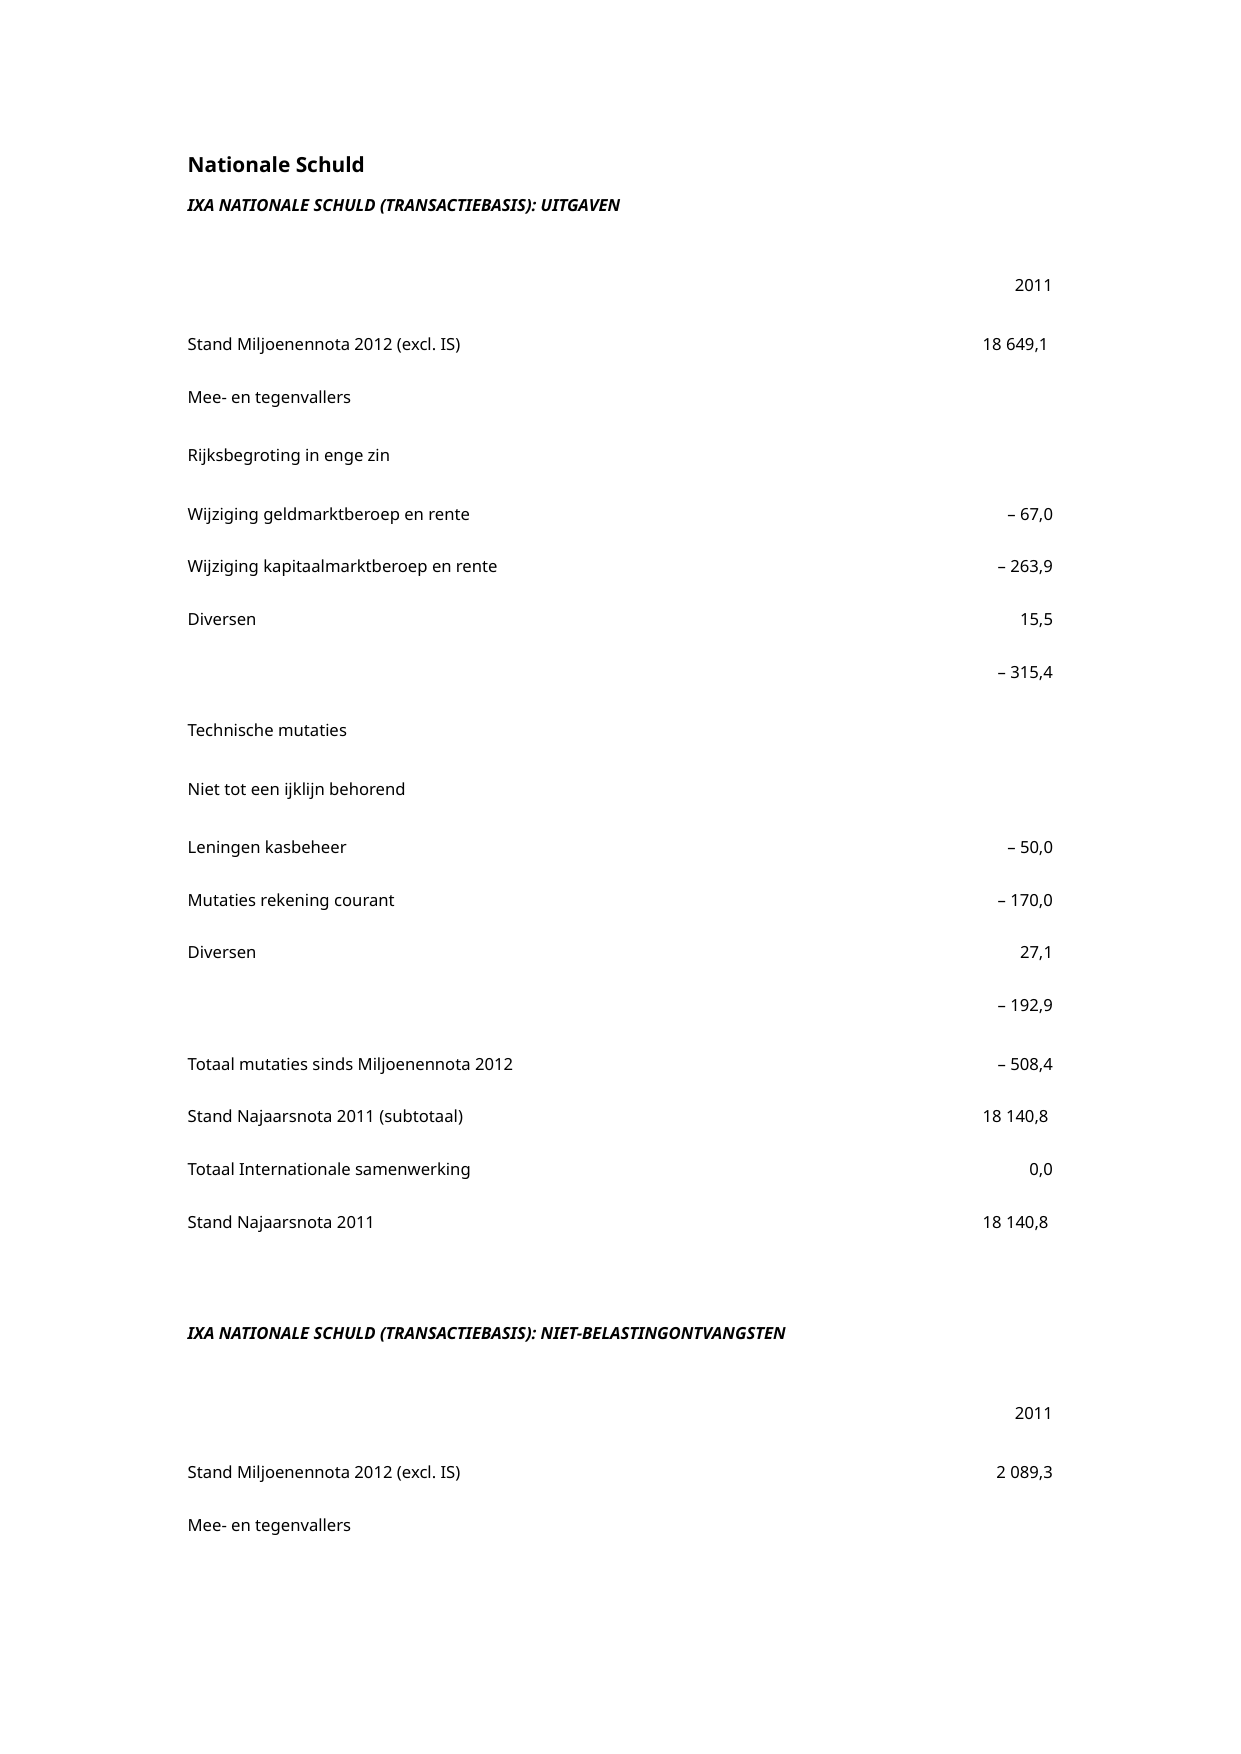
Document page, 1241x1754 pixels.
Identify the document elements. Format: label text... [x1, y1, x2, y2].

table_header 2011 [880, 274, 1053, 332]
table_cell Stand Najaarsnota 2011 (subtotaal) [188, 1105, 879, 1157]
table_cell Wijziging kapitaalmarktberoep en rente [188, 555, 879, 607]
table_cell Wijziging geldmarktberoep en rente [188, 502, 879, 555]
table_cell Rijksbegroting in enge zin [188, 444, 879, 502]
text Nationale Schuld [187, 150, 1053, 178]
text IXA NATIONALE SCHULD (TRANSACTIEBASIS): NIET-BELASTINGONTVANGSTEN [187, 1321, 1053, 1344]
table_cell [880, 444, 1053, 502]
table_cell – 170,0 [880, 888, 1053, 941]
table_cell Stand Najaarsnota 2011 [188, 1210, 879, 1263]
table_cell [880, 777, 1053, 836]
table_cell – 67,0 [880, 502, 1053, 555]
table_cell Mee- en tegenvallers [188, 385, 879, 444]
table_cell 18 649,1 [880, 333, 1053, 385]
table_cell Totaal Internationale samenwerking [188, 1158, 879, 1210]
table_cell – 50,0 [880, 836, 1053, 888]
table_cell Diversen [188, 941, 879, 994]
table_cell 18 140,8 [880, 1210, 1053, 1263]
text IXA NATIONALE SCHULD (TRANSACTIEBASIS): UITGAVEN [187, 193, 1053, 216]
table_header 2011 [880, 1402, 1053, 1460]
table_cell Technische mutaties [188, 719, 879, 777]
table_cell [188, 994, 879, 1052]
table_cell [880, 1513, 1053, 1572]
table_cell – 192,9 [880, 994, 1053, 1052]
table_cell Leningen kasbeheer [188, 836, 879, 888]
table_cell 2 089,3 [880, 1460, 1053, 1513]
table_cell Stand Miljoenennota 2012 (excl. IS) [188, 1460, 879, 1513]
table_cell [880, 385, 1053, 444]
table_cell Niet tot een ijklijn behorend [188, 777, 879, 836]
table_cell – 263,9 [880, 555, 1053, 607]
table_cell 15,5 [880, 608, 1053, 660]
table_cell – 508,4 [880, 1052, 1053, 1105]
table_cell Diversen [188, 608, 879, 660]
table_cell 0,0 [880, 1158, 1053, 1210]
table_cell Totaal mutaties sinds Miljoenennota 2012 [188, 1052, 879, 1105]
table_cell 27,1 [880, 941, 1053, 994]
table_cell [188, 660, 879, 719]
table_cell – 315,4 [880, 660, 1053, 719]
table_cell Mutaties rekening courant [188, 888, 879, 941]
table_cell 18 140,8 [880, 1105, 1053, 1157]
table_cell Mee- en tegenvallers [188, 1513, 879, 1572]
table_header [188, 1402, 879, 1460]
table_header [188, 274, 879, 332]
table_cell Stand Miljoenennota 2012 (excl. IS) [188, 333, 879, 385]
table_cell [880, 719, 1053, 777]
